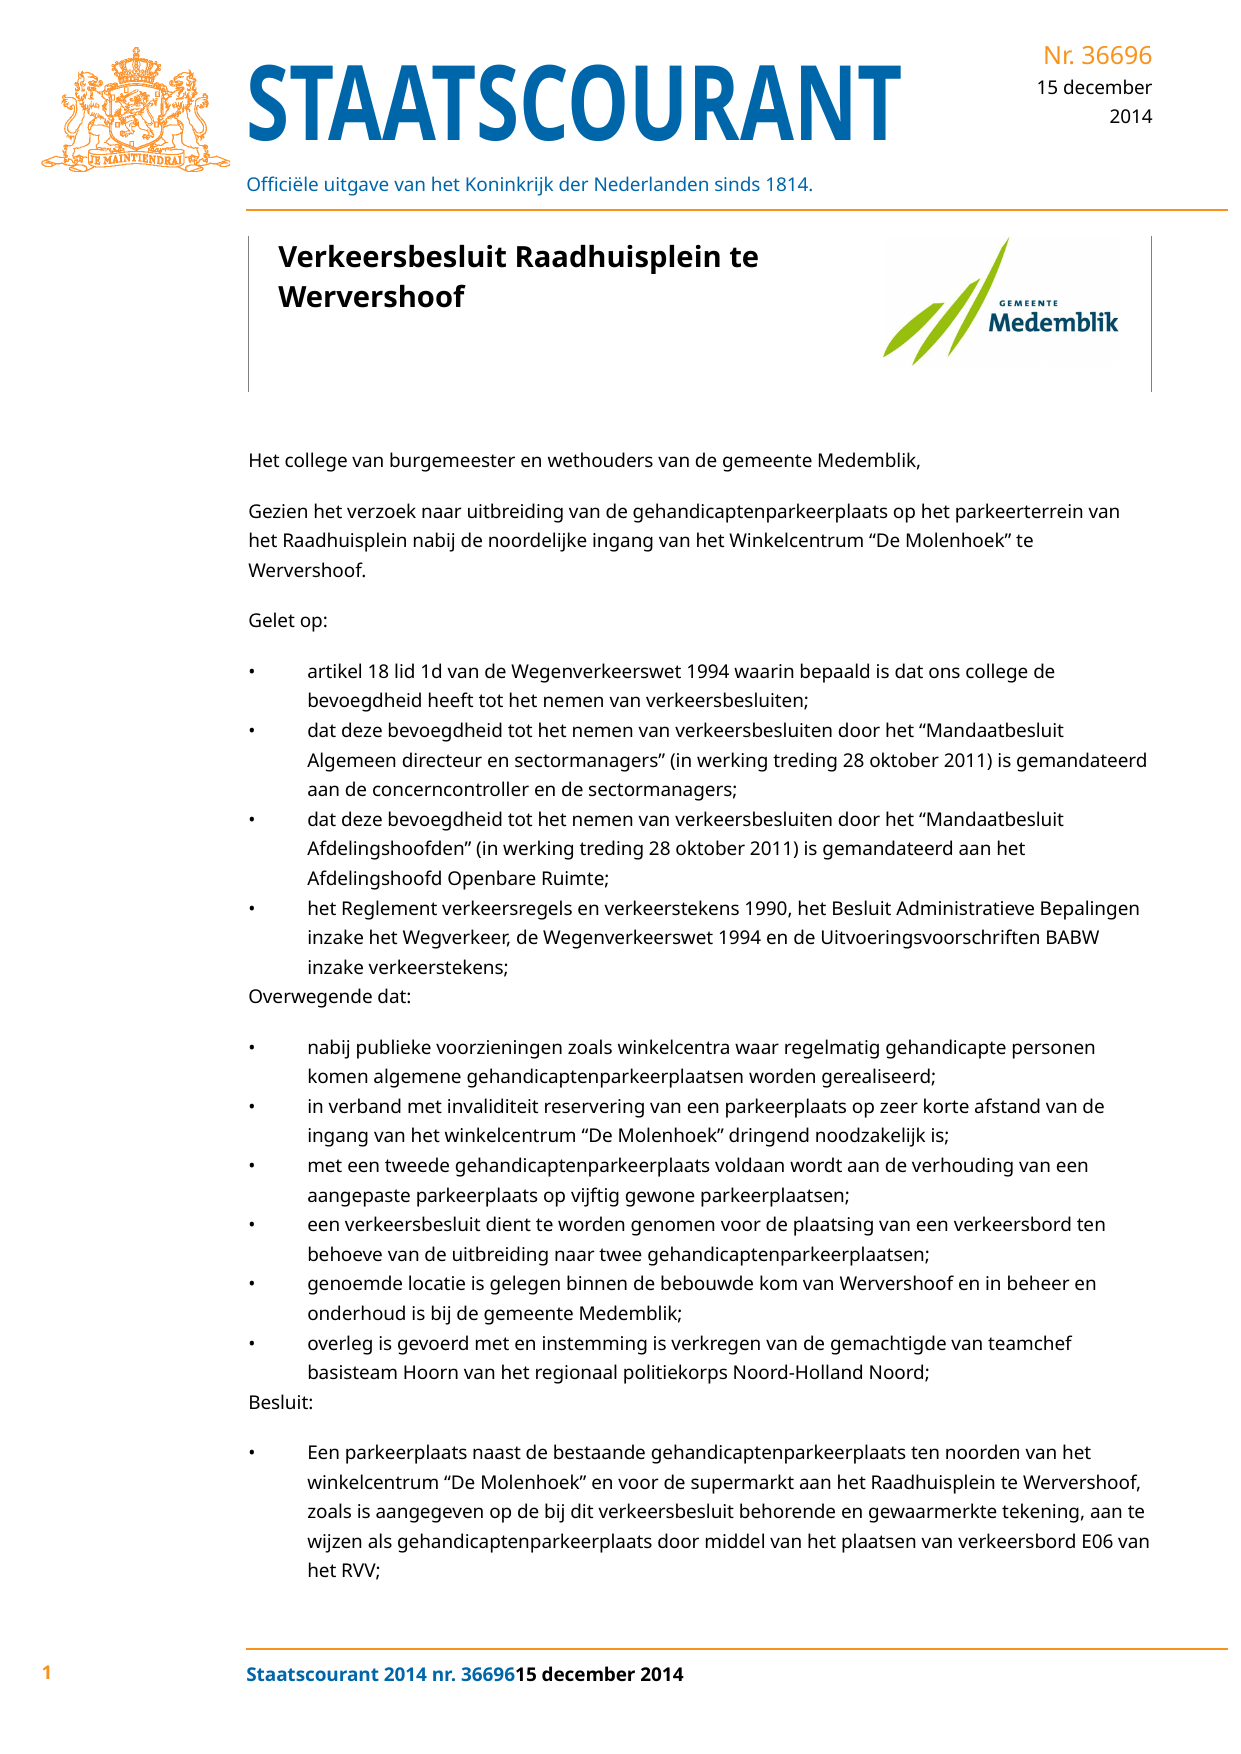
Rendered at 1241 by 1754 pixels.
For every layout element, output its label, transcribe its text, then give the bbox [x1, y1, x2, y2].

picture [882, 236, 1119, 367]
text Besluit: [248, 1389, 1152, 1415]
list dat deze bevoegdheid tot het nemen van verkeersbesluiten door het “Mandaatbesluit Afdelingshoofden” (in werking treding 28 oktober 2011) is gemandateerd aan het Afdelingshoofd Openbare Ruimte; [248, 806, 1152, 891]
list artikel 18 lid 1d van de Wegenverkeerswet 1994 waarin bepaald is dat ons college de bevoegdheid heeft tot het nemen van verkeersbesluiten; [248, 658, 1152, 713]
text Het college van burgemeester en wethouders van de gemeente Medemblik, [248, 448, 1152, 473]
list genoemde locatie is gelegen binnen de bebouwde kom van Wervershoof en in beheer en onderhoud is bij de gemeente Medemblik; [248, 1271, 1152, 1326]
list Een parkeerplaats naast de bestaande gehandicaptenparkeerplaats ten noorden van het winkelcentrum “De Molenhoek” en voor de supermarkt aan het Raadhuisplein te Wervershoof, zoals is aangegeven op de bij dit verkeersbesluit behorende en gewaarmerkte tekening, aan te wijzen als gehandicaptenparkeerplaats door middel van het plaatsen van verkeersbord E06 van het RVV; [248, 1439, 1152, 1583]
list overleg is gevoerd met en instemming is verkregen van de gemachtigde van teamchef basisteam Hoorn van het regionaal politiekorps Noord-Holland Noord; [248, 1330, 1152, 1385]
text Gezien het verzoek naar uitbreiding van de gehandicaptenparkeerplaats op het parkeerterrein van het Raadhuisplein nabij de noordelijke ingang van het Winkelcentrum “De Molenhoek” te Wervershoof. [248, 498, 1152, 583]
list nabij publieke voorzieningen zoals winkelcentra waar regelmatig gehandicapte personen komen algemene gehandicaptenparkeerplaatsen worden gerealiseerd; [248, 1034, 1152, 1089]
table_header [850, 236, 1151, 392]
list dat deze bevoegdheid tot het nemen van verkeersbesluiten door het “Mandaatbesluit Algemeen directeur en sectormanagers” (in werking treding 28 oktober 2011) is gemandateerd aan de concerncontroller en de sectormanagers; [248, 717, 1152, 802]
picture [41, 47, 231, 172]
list het Reglement verkeersregels en verkeerstekens 1990, het Besluit Administratieve Bepalingen inzake het Wegverkeer, de Wegenverkeerswet 1994 en de Uitvoeringsvoorschriften BABW inzake verkeerstekens; [248, 895, 1152, 980]
list in verband met invaliditeit reservering van een parkeerplaats op zeer korte afstand van de ingang van het winkelcentrum “De Molenhoek” dringend noodzakelijk is; [248, 1093, 1152, 1148]
list een verkeersbesluit dient te worden genomen voor de plaatsing van een verkeersbord ten behoeve van de uitbreiding naar twee gehandicaptenparkeerplaatsen; [248, 1211, 1152, 1267]
text Gelet op: [248, 608, 1152, 633]
text Overwegende dat: [248, 983, 1152, 1009]
list met een tweede gehandicaptenparkeerplaats voldaan wordt aan de verhouding van een aangepaste parkeerplaats op vijftig gewone parkeerplaatsen; [248, 1152, 1152, 1208]
table_header Verkeersbesluit Raadhuisplein te Wervershoof [249, 236, 850, 392]
